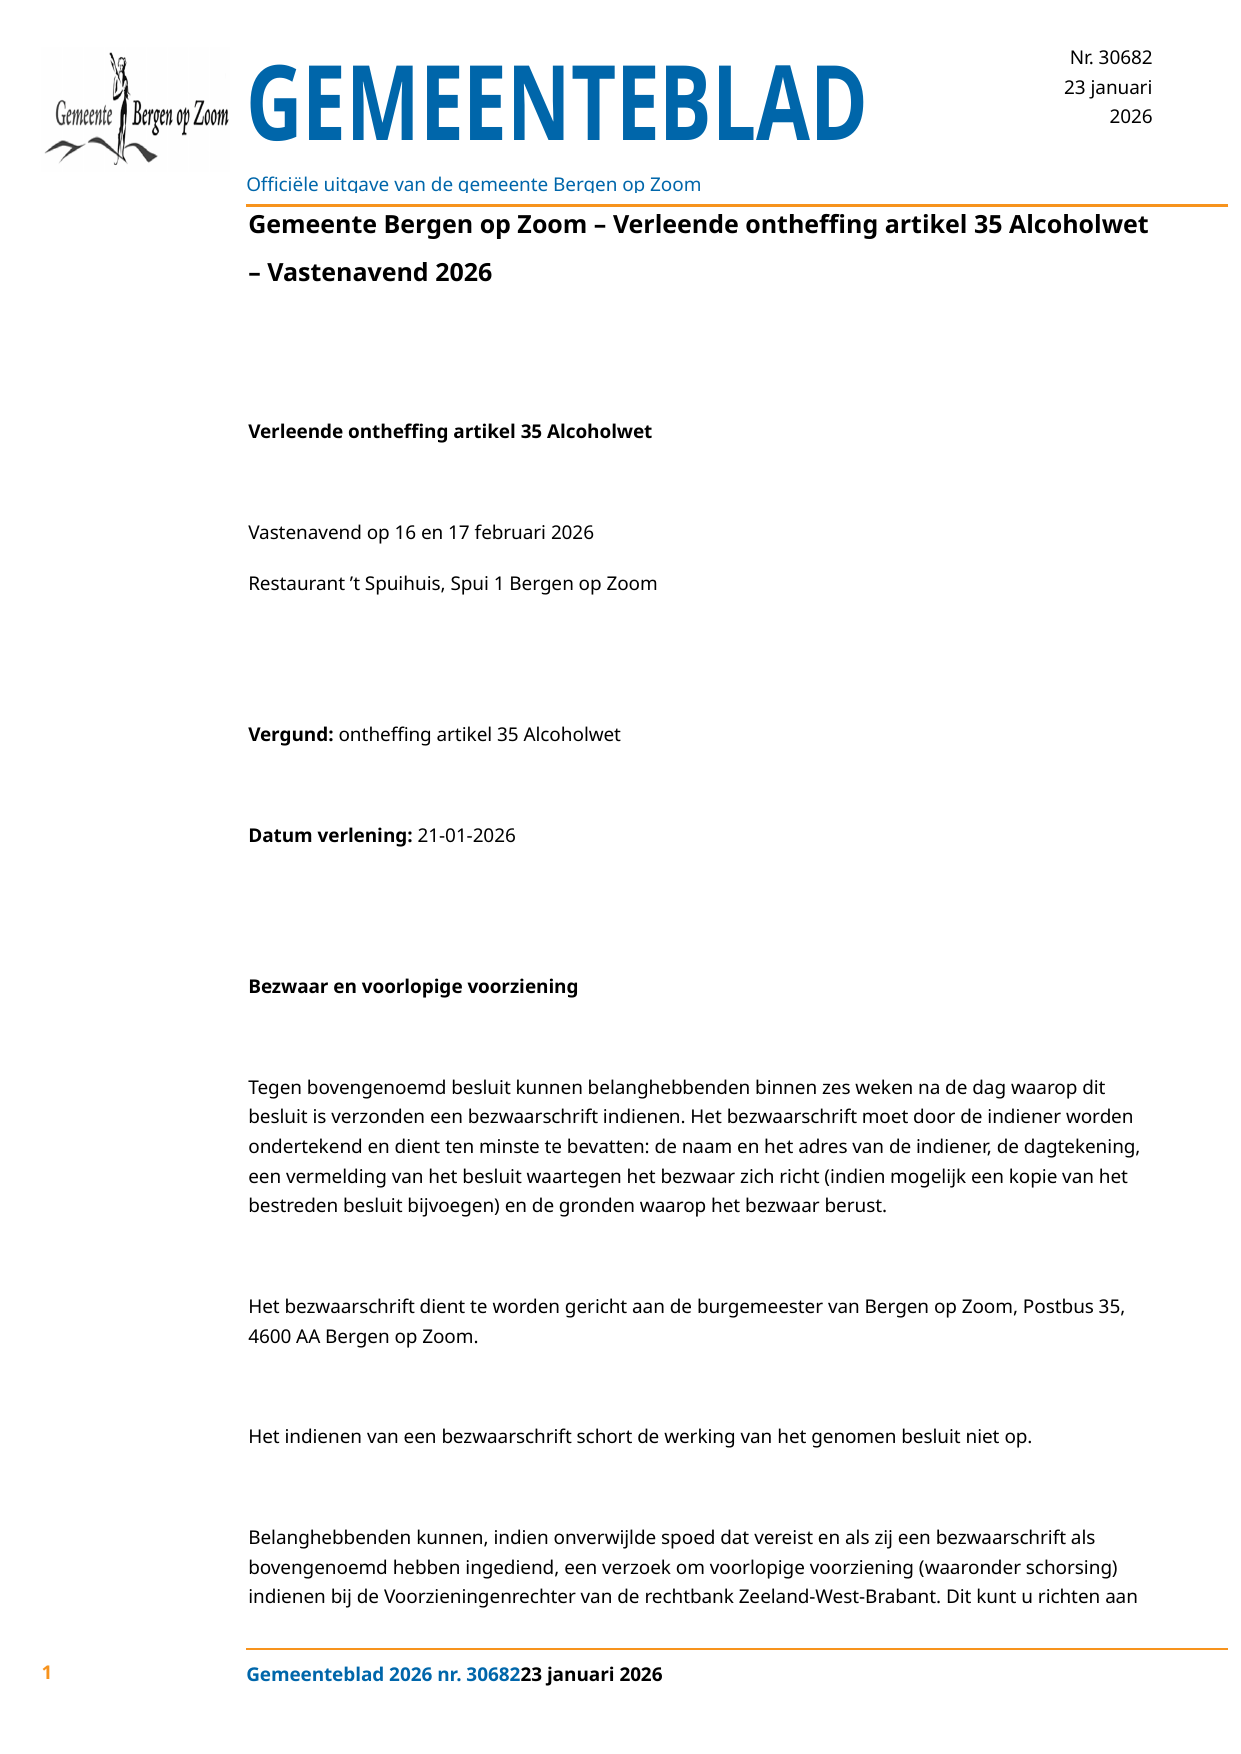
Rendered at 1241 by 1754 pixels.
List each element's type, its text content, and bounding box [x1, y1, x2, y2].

text Verleende ontheffing artikel 35 Alcoholwet [248, 419, 1152, 444]
text Vastenavend op 16 en 17 februari 2026 [248, 519, 1152, 545]
text Bezwaar en voorlopige voorziening [248, 973, 1152, 999]
text Gemeente Bergen op Zoom – Verleende ontheffing artikel 35 Alcoholwet – Vastenavend 2026 [248, 207, 1152, 288]
text Datum verlening: 21-01-2026 [248, 822, 1152, 848]
text Vergund: ontheffing artikel 35 Alcoholwet [248, 721, 1152, 747]
text Het bezwaarschrift dient te worden gericht aan de burgemeester van Bergen op Zoom, Postbus 35, 4600 AA Bergen op Zoom. [248, 1293, 1152, 1349]
picture [41, 47, 231, 172]
text Belanghebbenden kunnen, indien onverwijlde spoed dat vereist en als zij een bezwaarschrift als bovengenoemd hebben ingediend, een verzoek om voorlopige voorziening (waaronder schorsing) indienen bij de Voorzieningenrechter van de rechtbank Zeeland-West-Brabant. Dit kunt u richten aan [248, 1524, 1152, 1609]
text Het indienen van een bezwaarschrift schort de werking van het genomen besluit niet op. [248, 1424, 1152, 1449]
text Restaurant ’t Spuihuis, Spui 1 Bergen op Zoom [248, 570, 1152, 596]
text Tegen bovengenoemd besluit kunnen belanghebbenden binnen zes weken na de dag waarop dit besluit is verzonden een bezwaarschrift indienen. Het bezwaarschrift moet door de indiener worden ondertekend en dient ten minste te bevatten: de naam en het adres van de indiener, de dagtekening, een vermelding van het besluit waartegen het bezwaar zich richt (indien mogelijk een kopie van het bestreden besluit bijvoegen) en de gronden waarop het bezwaar berust. [248, 1074, 1152, 1218]
